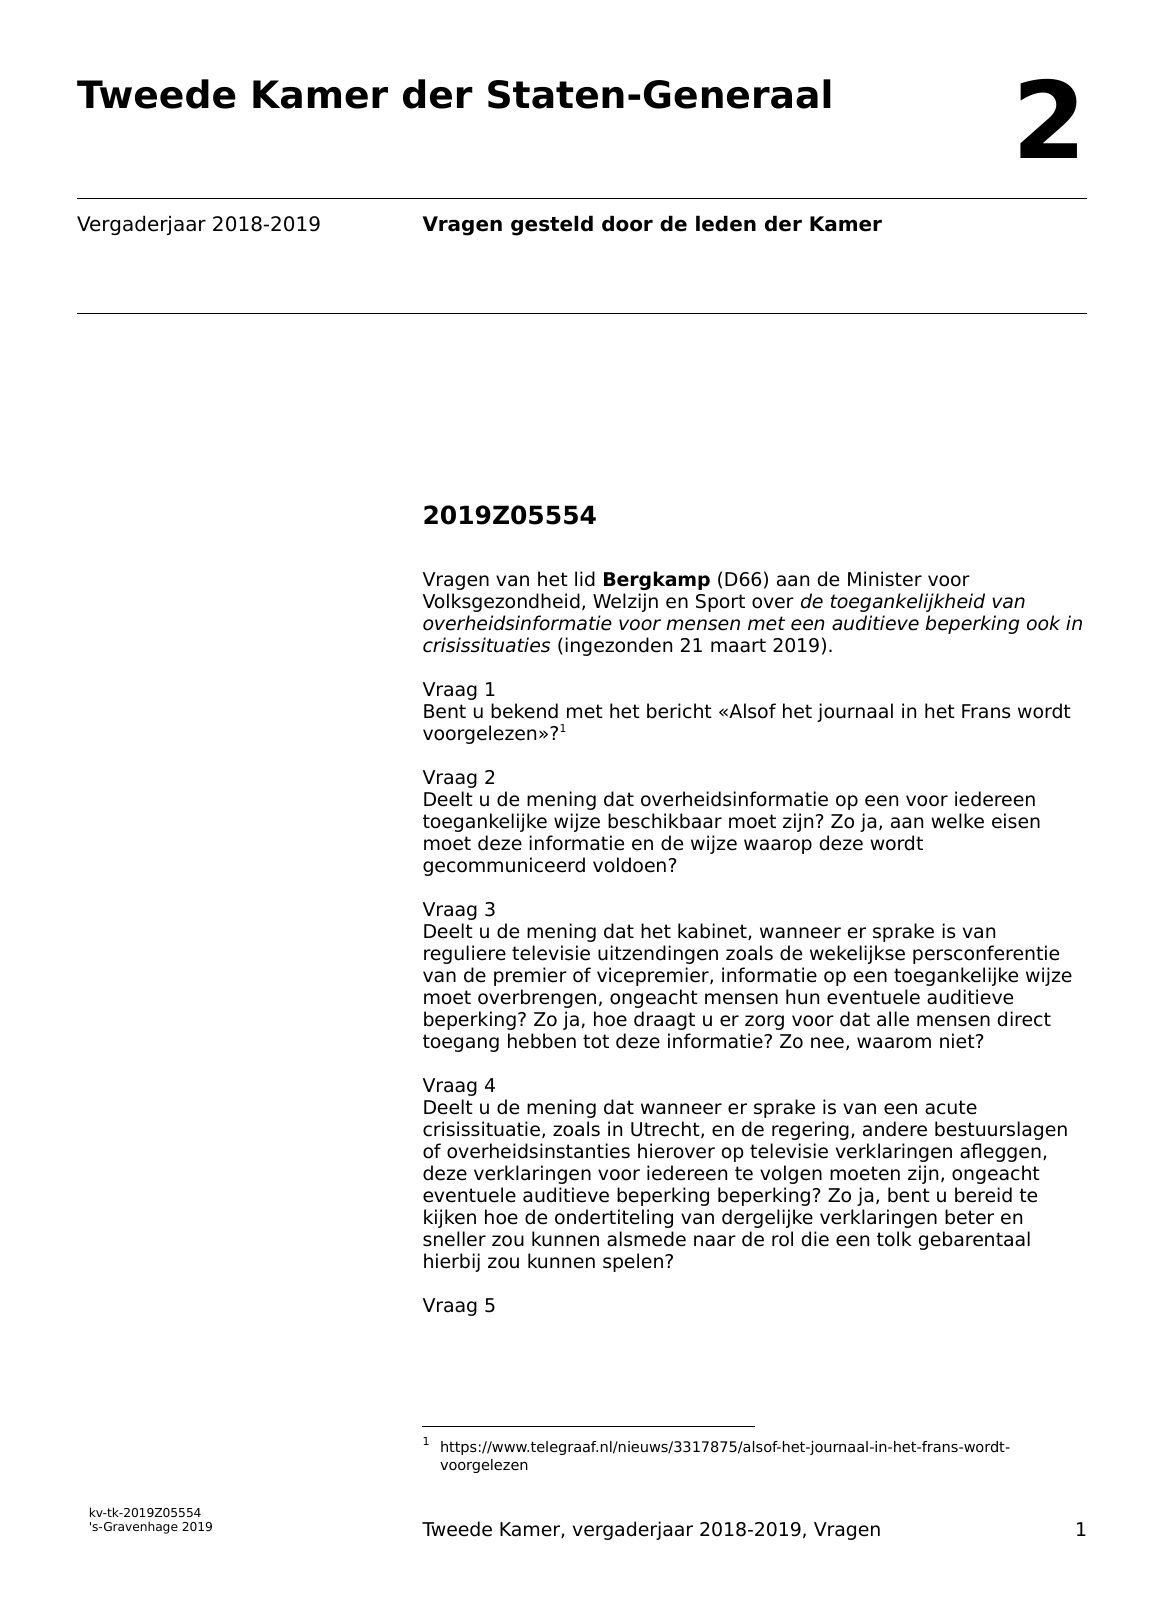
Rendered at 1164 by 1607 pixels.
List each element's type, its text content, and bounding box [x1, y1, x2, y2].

text Vragen van het lid Bergkamp (D66) aan de Minister voor Volksgezondheid, Welzijn en Sport over de toegankelijkheid van overheidsinformatie voor mensen met een auditieve beperking ook in crisissituaties (ingezonden 21 maart 2019). [422, 569, 1087, 657]
text Vraag 2 [422, 767, 1087, 789]
text Bent u bekend met het bericht «Alsof het journaal in het Frans wordt voorgelezen»? [422, 701, 1087, 745]
text Deelt u de mening dat wanneer er sprake is van een acute crisissituatie, zoals in Utrecht, en de regering, andere bestuurslagen of overheidsinstanties hierover op televisie verklaringen afleggen, deze verklaringen voor iedereen te volgen moeten zijn, ongeacht eventuele auditieve beperking beperking? Zo ja, bent u bereid te kijken hoe de ondertiteling van dergelijke verklaringen beter en sneller zou kunnen alsmede naar de rol die een tolk gebarentaal hierbij zou kunnen spelen? [422, 1097, 1087, 1273]
text 2019Z05554 [422, 501, 1087, 531]
text https://www.telegraaf.nl/nieuws/3317875/alsof-het-journaal-in-het-frans-wordt-voorgelezen [422, 1435, 1087, 1474]
text Deelt u de mening dat overheidsinformatie op een voor iedereen toegankelijke wijze beschikbaar moet zijn? Zo ja, aan welke eisen moet deze informatie en de wijze waarop deze wordt gecommuniceerd voldoen? [422, 789, 1087, 877]
table_cell Vragen gesteld door de leden der Kamer [422, 199, 1087, 313]
text Vraag 5 [422, 1295, 1087, 1317]
text Vraag 3 [422, 899, 1087, 921]
text Vraag 1 [422, 679, 1087, 701]
text kv-tk-2019Z05554 [88, 1506, 323, 1520]
table_cell Vergaderjaar 2018-2019 [77, 199, 422, 313]
table_header 2 [886, 59, 1087, 198]
table_header Tweede Kamer der Staten-Generaal [77, 59, 886, 198]
text 's-Gravenhage 2019 [88, 1520, 323, 1534]
text Vraag 4 [422, 1075, 1087, 1097]
text Deelt u de mening dat het kabinet, wanneer er sprake is van reguliere televisie uitzendingen zoals de wekelijkse persconferentie van de premier of vicepremier, informatie op een toegankelijke wijze moet overbrengen, ongeacht mensen hun eventuele auditieve beperking? Zo ja, hoe draagt u er zorg voor dat alle mensen direct toegang hebben tot deze informatie? Zo nee, waarom niet? [422, 921, 1087, 1053]
